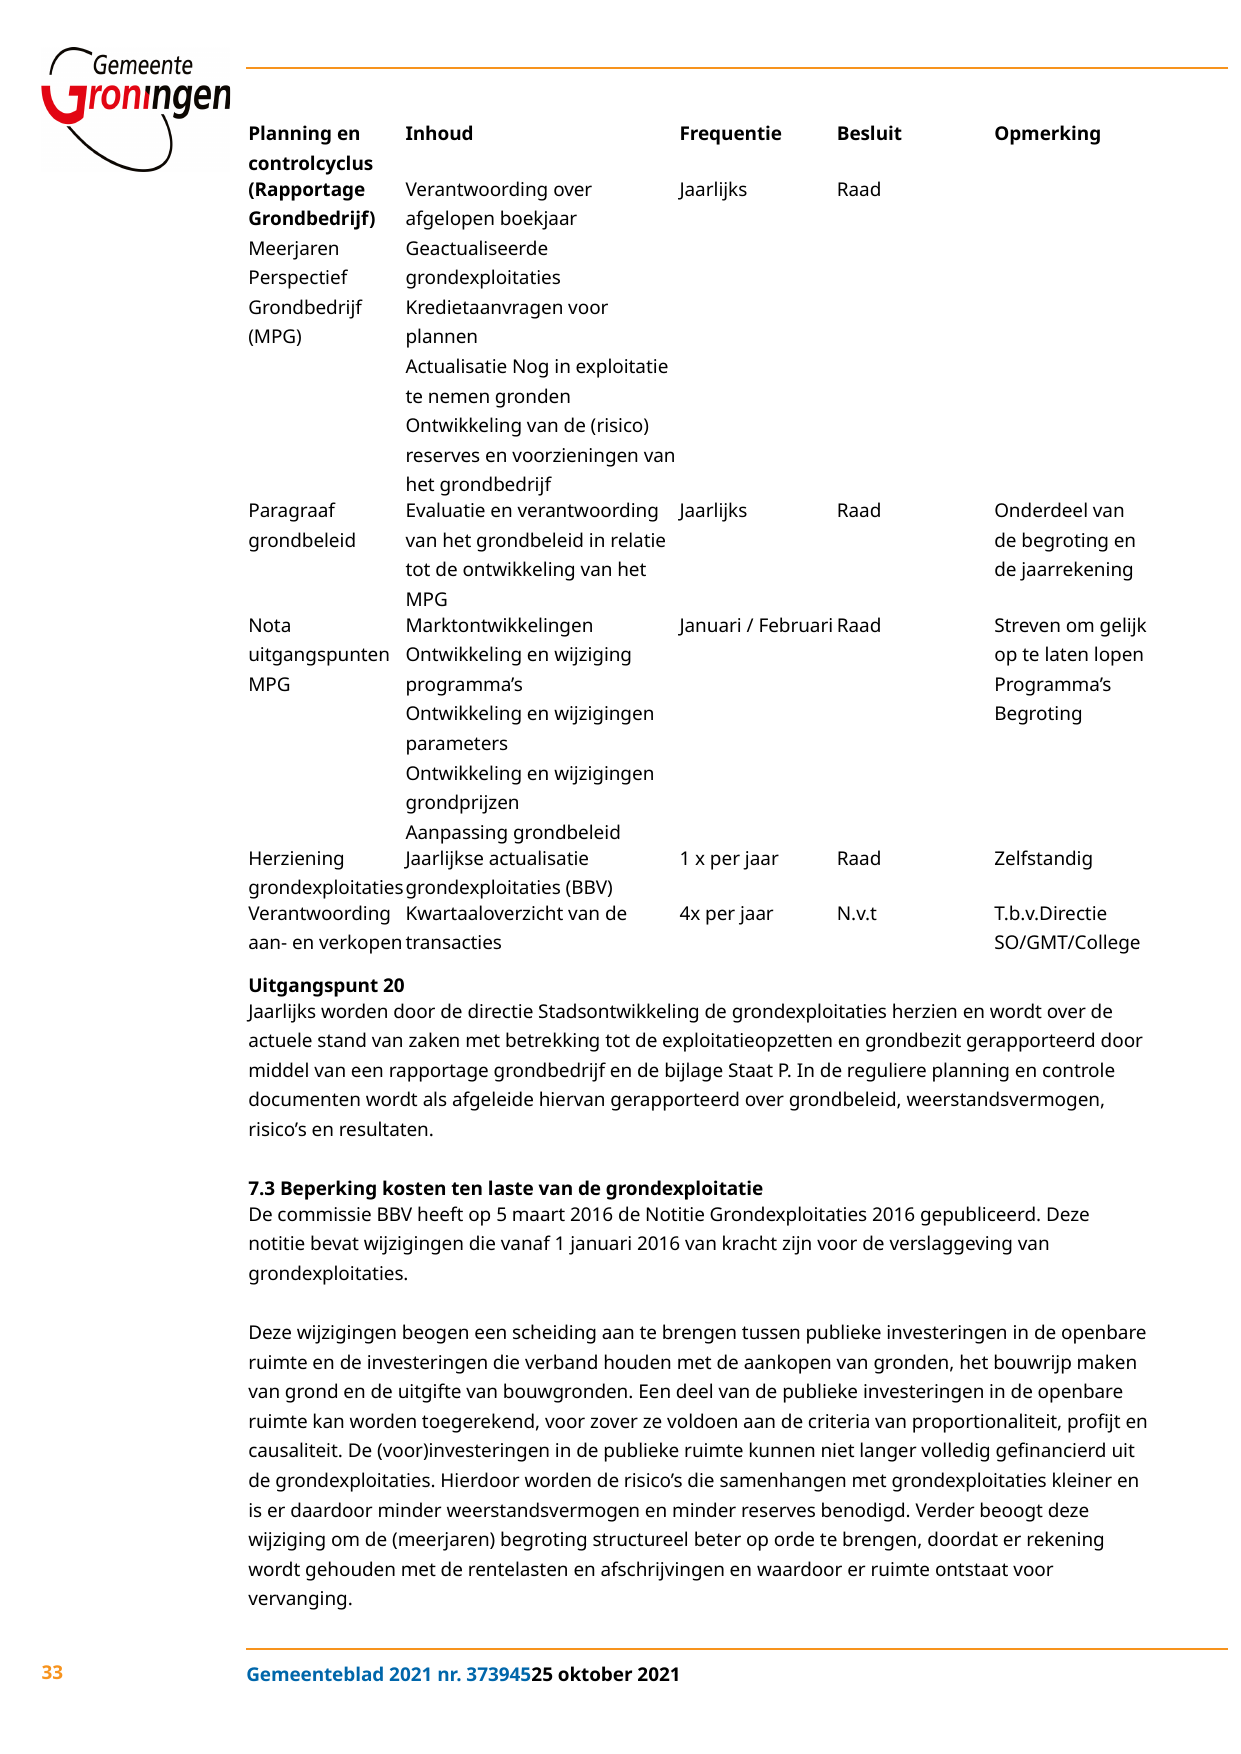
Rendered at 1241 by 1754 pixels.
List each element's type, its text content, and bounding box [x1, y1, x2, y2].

table_cell T.b.v.Directie SO/GMT/College [994, 900, 1152, 955]
table_cell Januari / Februari [679, 612, 837, 845]
text Deze wijzigingen beogen een scheiding aan te brengen tussen publieke investeringen in de openbare ruimte en de investeringen die verband houden met de aankopen van gronden, het bouwrijp maken van grond en de uitgifte van bouwgronden. Een deel van de publieke investeringen in de openbare ruimte kan worden toegerekend, voor zover ze voldoen aan de criteria van proportionaliteit, profijt en causaliteit. De (voor)investeringen in de publieke ruimte kunnen niet langer volledig gefinancierd uit de grondexploitaties. Hierdoor worden de risico’s die samenhangen met grondexploitaties kleiner en is er daardoor minder weerstandsvermogen en minder reserves benodigd. Verder beoogt deze wijziging om de (meerjaren) begroting structureel beter op orde te brengen, doordat er rekening wordt gehouden met de rentelasten en afschrijvingen en waardoor er ruimte ontstaat voor vervanging. [248, 1319, 1152, 1611]
table_cell Herziening grondexploitaties [248, 845, 405, 900]
table_cell Nota uitgangspunten MPG [248, 612, 405, 845]
table_cell Verantwoording over afgelopen boekjaar Geactualiseerde grondexploitaties Kredietaanvragen voor plannen Actualisatie Nog in exploitatie te nemen gronden Ontwikkeling van de (risico) reserves en voorzieningen van het grondbedrijf [405, 176, 679, 497]
text Uitgangspunt 20 [248, 972, 1152, 998]
table_cell (Rapportage Grondbedrijf) Meerjaren Perspectief Grondbedrijf (MPG) [248, 176, 405, 497]
table_cell Raad [837, 612, 994, 845]
table_cell Paragraaf grondbeleid [248, 498, 405, 612]
table_cell N.v.t [837, 900, 994, 955]
table_cell Marktontwikkelingen Ontwikkeling en wijziging programma’s Ontwikkeling en wijzigingen parameters Ontwikkeling en wijzigingen grondprijzen Aanpassing grondbeleid [405, 612, 679, 845]
picture [41, 47, 231, 172]
table_cell Jaarlijks [679, 176, 837, 497]
table_cell Jaarlijkse actualisatie grondexploitaties (BBV) [405, 845, 679, 900]
table_cell Besluit [837, 121, 994, 176]
text 7.3 Beperking kosten ten laste van de grondexploitatie [248, 1175, 1152, 1201]
table_cell Inhoud [405, 121, 679, 176]
table_cell 1 x per jaar [679, 845, 837, 900]
table_cell [994, 176, 1152, 497]
table_cell Raad [837, 498, 994, 612]
text Jaarlijks worden door de directie Stadsontwikkeling de grondexploitaties herzien en wordt over de actuele stand van zaken met betrekking tot de exploitatieopzetten en grondbezit gerapporteerd door middel van een rapportage grondbedrijf en de bijlage Staat P. In de reguliere planning en controle documenten wordt als afgeleide hiervan gerapporteerd over grondbeleid, weerstandsvermogen, risico’s en resultaten. [248, 998, 1152, 1142]
text De commissie BBV heeft op 5 maart 2016 de Notitie Grondexploitaties 2016 gepubliceerd. Deze notitie bevat wijzigingen die vanaf 1 januari 2016 van kracht zijn voor de verslaggeving van grondexploitaties. [248, 1201, 1152, 1286]
table_cell Zelfstandig [994, 845, 1152, 900]
table_cell Frequentie [679, 121, 837, 176]
table_cell 4x per jaar [679, 900, 837, 955]
table_cell Evaluatie en verantwoording van het grondbeleid in relatie tot de ontwikkeling van het MPG [405, 498, 679, 612]
table_cell Raad [837, 176, 994, 497]
table_cell Onderdeel van de begroting en de jaarrekening [994, 498, 1152, 612]
table_cell Jaarlijks [679, 498, 837, 612]
table_cell Kwartaaloverzicht van de transacties [405, 900, 679, 955]
table_cell Planning en controlcyclus [248, 121, 405, 176]
table_cell [248, 95, 1152, 121]
table_cell Opmerking [994, 121, 1152, 176]
table_cell Raad [837, 845, 994, 900]
table_cell Streven om gelijk op te laten lopen Programma’s Begroting [994, 612, 1152, 845]
table_cell Verantwoording aan- en verkopen [248, 900, 405, 955]
